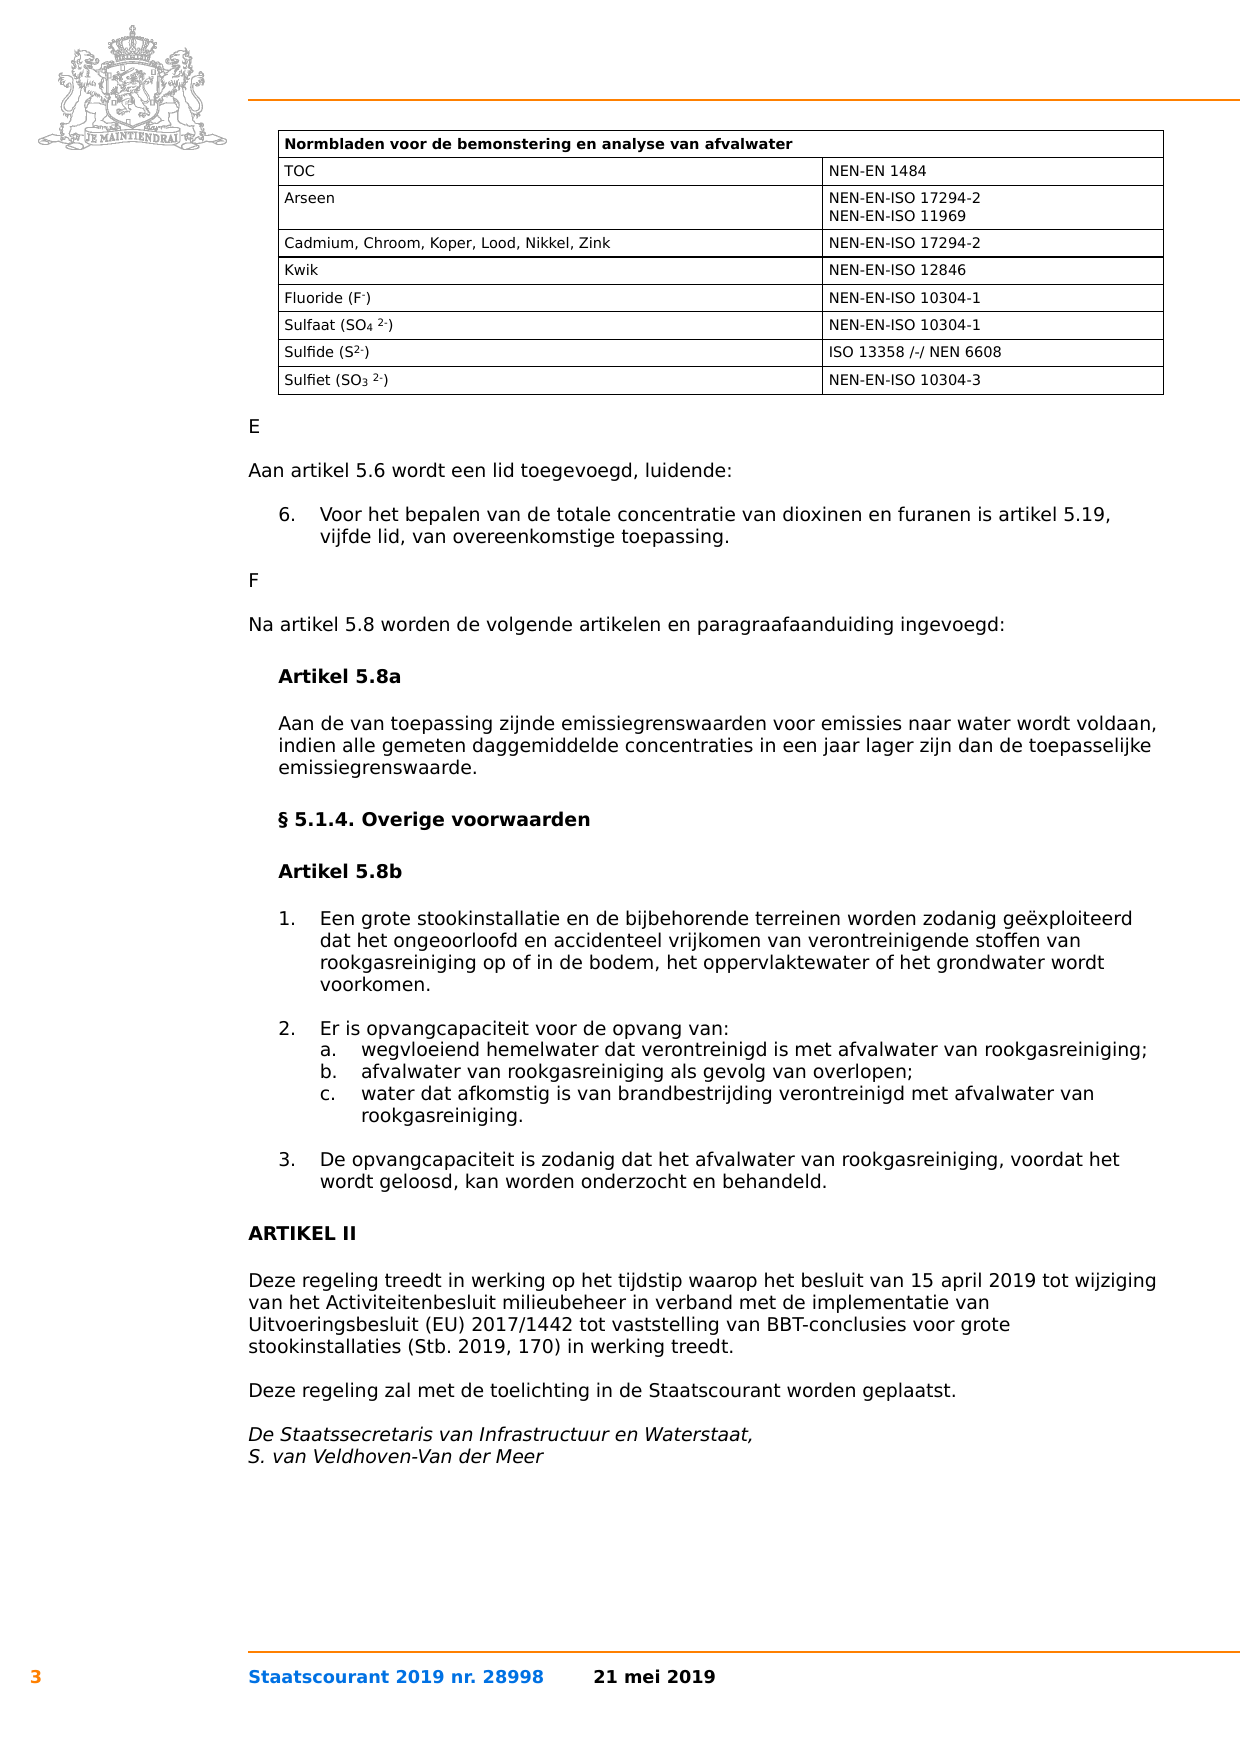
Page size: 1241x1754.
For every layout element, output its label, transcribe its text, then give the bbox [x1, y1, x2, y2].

table_cell Sulfaat (SO4 2-) [279, 312, 822, 339]
subtitle Artikel 5.8a [278, 666, 1163, 688]
table_cell Sulfide (S2-) [279, 340, 822, 366]
table_cell Kwik [279, 258, 822, 284]
text Deze regeling treedt in werking op het tijdstip waarop het besluit van 15 april 2019 tot wijziging van het Activiteitenbesluit milieubeheer in verband met de implementatie van Uitvoeringsbesluit (EU) 2017/1442 tot vaststelling van BBT-conclusies voor grote stookinstallaties (Stb. 2019, 170) in werking treedt. [248, 1270, 1163, 1358]
text 2. Er is opvangcapaciteit voor de opvang van: [278, 1017, 1163, 1039]
text a. wegvloeiend hemelwater dat verontreinigd is met afvalwater van rookgasreiniging; [319, 1039, 1163, 1061]
table_cell Arseen [279, 186, 822, 229]
table_cell TOC [279, 158, 822, 185]
subtitle Artikel 5.8b [278, 861, 1163, 883]
table_header Normbladen voor de bemonstering en analyse van afvalwater [279, 131, 1163, 157]
table_cell NEN-EN-ISO 10304-3 [823, 367, 1163, 393]
subtitle ARTIKEL II [248, 1223, 1163, 1245]
text E [248, 416, 1163, 438]
table_cell NEN-EN-ISO 17294-2 [823, 230, 1163, 256]
table_cell Fluoride (F-) [279, 285, 822, 311]
text b. afvalwater van rookgasreiniging als gevolg van overlopen; [319, 1061, 1163, 1083]
text 1. Een grote stookinstallatie en de bijbehorende terreinen worden zodanig geëxploiteerd dat het ongeoorloofd en accidenteel vrijkomen van verontreinigende stoffen van rookgasreiniging op of in de bodem, het oppervlaktewater of het grondwater wordt voorkomen. [278, 908, 1163, 996]
text 6. Voor het bepalen van de totale concentratie van dioxinen en furanen is artikel 5.19, vijfde lid, van overeenkomstige toepassing. [278, 504, 1163, 548]
table_cell Cadmium, Chroom, Koper, Lood, Nikkel, Zink [279, 230, 822, 256]
table_cell ISO 13358 /-/ NEN 6608 [823, 340, 1163, 366]
picture [38, 25, 227, 150]
text 3. De opvangcapaciteit is zodanig dat het afvalwater van rookgasreiniging, voordat het wordt geloosd, kan worden onderzocht en behandeld. [278, 1149, 1163, 1193]
table_cell Sulfiet (SO3 2-) [279, 367, 822, 393]
text De Staatssecretaris van Infrastructuur en Waterstaat, S. van Veldhoven-Van der Meer [248, 1424, 1163, 1468]
subtitle § 5.1.4. Overige voorwaarden [278, 809, 1163, 831]
table_cell NEN-EN 1484 [823, 158, 1163, 185]
table_cell NEN-EN-ISO 17294-2 NEN-EN-ISO 11969 [823, 186, 1163, 229]
table_cell NEN-EN-ISO 12846 [823, 258, 1163, 284]
text c. water dat afkomstig is van brandbestrijding verontreinigd met afvalwater van rookgasreiniging. [319, 1083, 1163, 1127]
table_cell NEN-EN-ISO 10304-1 [823, 312, 1163, 339]
text F [248, 570, 1163, 592]
text Na artikel 5.8 worden de volgende artikelen en paragraafaanduiding ingevoegd: [248, 614, 1163, 636]
text Aan de van toepassing zijnde emissiegrenswaarden voor emissies naar water wordt voldaan, indien alle gemeten daggemiddelde concentraties in een jaar lager zijn dan de toepasselijke emissiegrenswaarde. [278, 713, 1163, 779]
text Aan artikel 5.6 wordt een lid toegevoegd, luidende: [248, 460, 1163, 482]
text Deze regeling zal met de toelichting in de Staatscourant worden geplaatst. [248, 1380, 1163, 1402]
table_cell NEN-EN-ISO 10304-1 [823, 285, 1163, 311]
